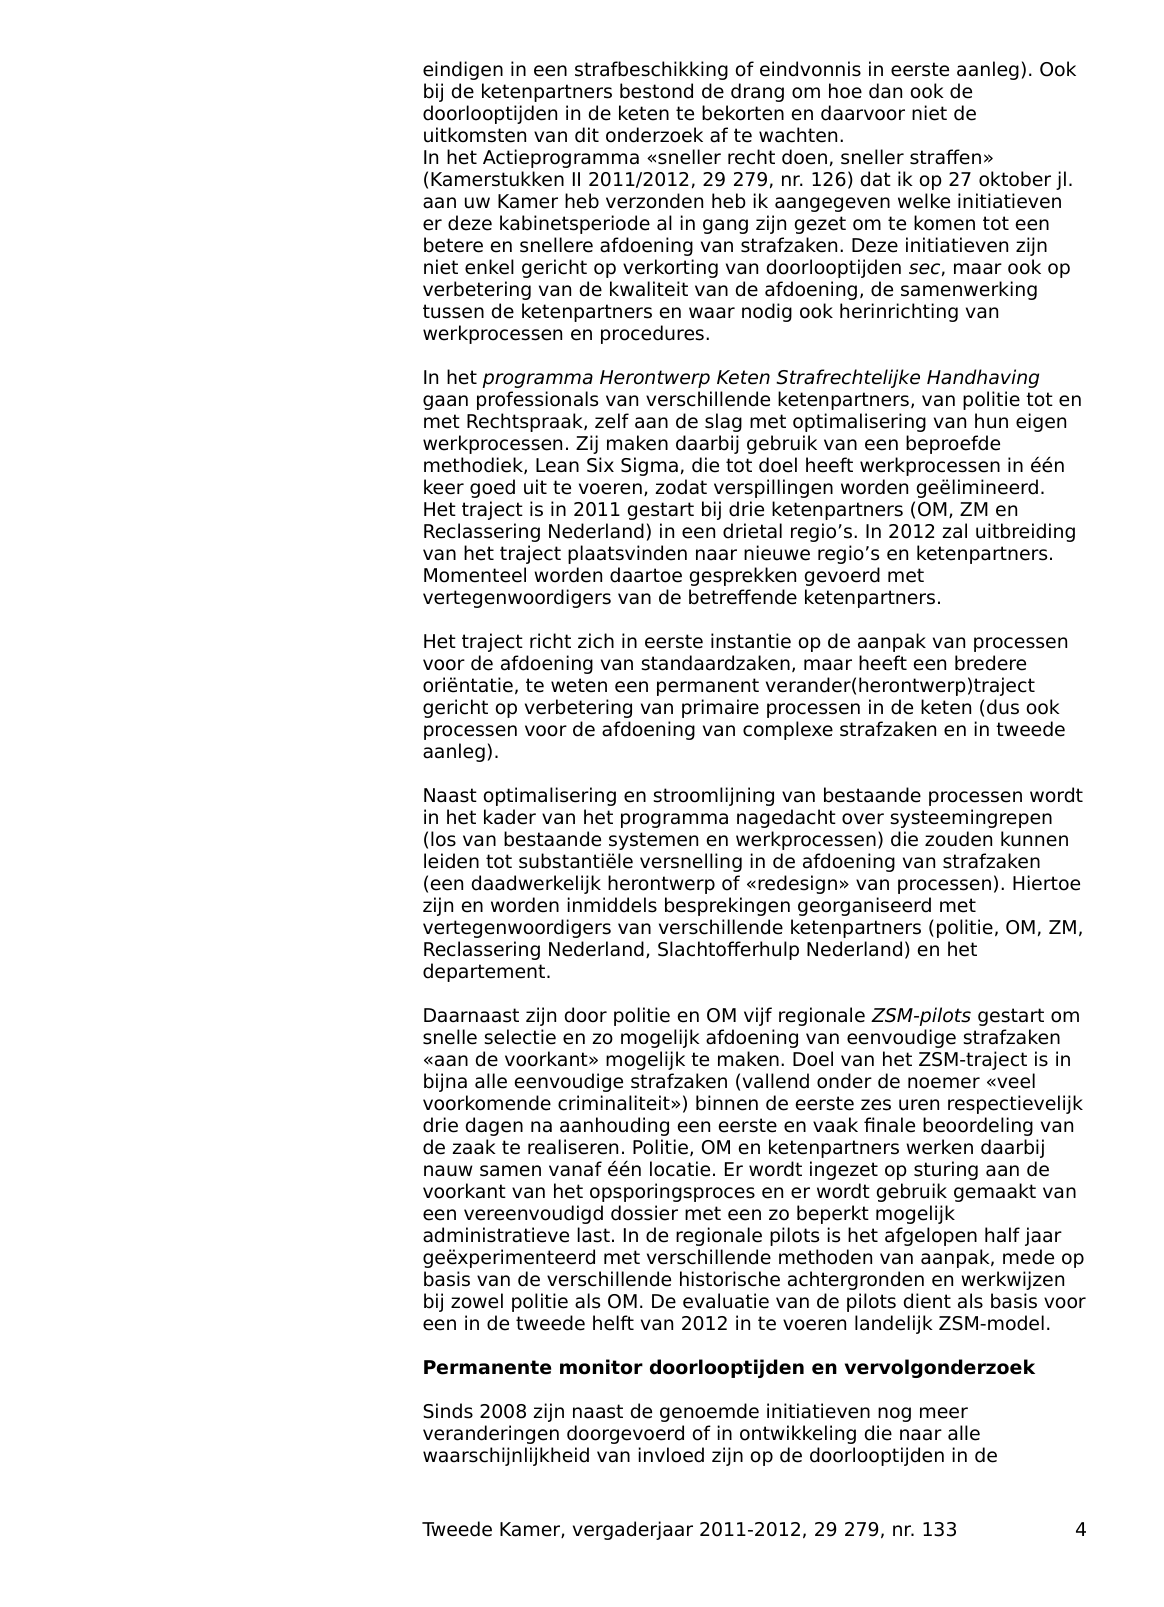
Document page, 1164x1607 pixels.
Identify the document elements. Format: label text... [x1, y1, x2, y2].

subtitle Permanente monitor doorlooptijden en vervolgonderzoek [422, 1357, 1087, 1379]
text Het traject is in 2011 gestart bij drie ketenpartners (OM, ZM en Reclassering Nederland) in een drietal regio’s. In 2012 zal uitbreiding van het traject plaatsvinden naar nieuwe regio’s en ketenpartners. Momenteel worden daartoe gesprekken gevoerd met vertegenwoordigers van de betreffende ketenpartners. [422, 499, 1087, 609]
text Het traject richt zich in eerste instantie op de aanpak van processen voor de afdoening van standaardzaken, maar heeft een bredere oriëntatie, te weten een permanent verander(herontwerp)traject gericht op verbetering van primaire processen in de keten (dus ook processen voor de afdoening van complexe strafzaken en in tweede aanleg). [422, 631, 1087, 763]
text In het Actieprogramma «sneller recht doen, sneller straffen» (Kamerstukken II 2011/2012, 29 279, nr. 126) dat ik op 27 oktober jl. aan uw Kamer heb verzonden heb ik aangegeven welke initiatieven er deze kabinetsperiode al in gang zijn gezet om te komen tot een betere en snellere afdoening van strafzaken. Deze initiatieven zijn niet enkel gericht op verkorting van doorlooptijden sec, maar ook op verbetering van de kwaliteit van de afdoening, de samenwerking tussen de ketenpartners en waar nodig ook herinrichting van werkprocessen en procedures. [422, 147, 1087, 345]
text Daarnaast zijn door politie en OM vijf regionale ZSM-pilots gestart om snelle selectie en zo mogelijk afdoening van eenvoudige strafzaken «aan de voorkant» mogelijk te maken. Doel van het ZSM-traject is in bijna alle eenvoudige strafzaken (vallend onder de noemer «veel voorkomende criminaliteit») binnen de eerste zes uren respectievelijk drie dagen na aanhouding een eerste en vaak finale beoordeling van de zaak te realiseren. Politie, OM en ketenpartners werken daarbij nauw samen vanaf één locatie. Er wordt ingezet op sturing aan de voorkant van het opsporingsproces en er wordt gebruik gemaakt van een vereenvoudigd dossier met een zo beperkt mogelijk administratieve last. In de regionale pilots is het afgelopen half jaar geëxperimenteerd met verschillende methoden van aanpak, mede op basis van de verschillende historische achtergronden en werkwijzen bij zowel politie als OM. De evaluatie van de pilots dient als basis voor een in de tweede helft van 2012 in te voeren landelijk ZSM-model. [422, 1005, 1087, 1335]
text Naast optimalisering en stroomlijning van bestaande processen wordt in het kader van het programma nagedacht over systeemingrepen (los van bestaande systemen en werkprocessen) die zouden kunnen leiden tot substantiële versnelling in de afdoening van strafzaken (een daadwerkelijk herontwerp of «redesign» van processen). Hiertoe zijn en worden inmiddels besprekingen georganiseerd met vertegenwoordigers van verschillende ketenpartners (politie, OM, ZM, Reclassering Nederland, Slachtofferhulp Nederland) en het departement. [422, 785, 1087, 983]
text Sinds 2008 zijn naast de genoemde initiatieven nog meer veranderingen doorgevoerd of in ontwikkeling die naar alle waarschijnlijkheid van invloed zijn op de doorlooptijden in de [422, 1401, 1087, 1467]
text eindigen in een strafbeschikking of eindvonnis in eerste aanleg). Ook bij de ketenpartners bestond de drang om hoe dan ook de doorlooptijden in de keten te bekorten en daarvoor niet de uitkomsten van dit onderzoek af te wachten. [422, 59, 1087, 147]
text In het programma Herontwerp Keten Strafrechtelijke Handhaving gaan professionals van verschillende ketenpartners, van politie tot en met Rechtspraak, zelf aan de slag met optimalisering van hun eigen werkprocessen. Zij maken daarbij gebruik van een beproefde methodiek, Lean Six Sigma, die tot doel heeft werkprocessen in één keer goed uit te voeren, zodat verspillingen worden geëlimineerd. [422, 367, 1087, 499]
